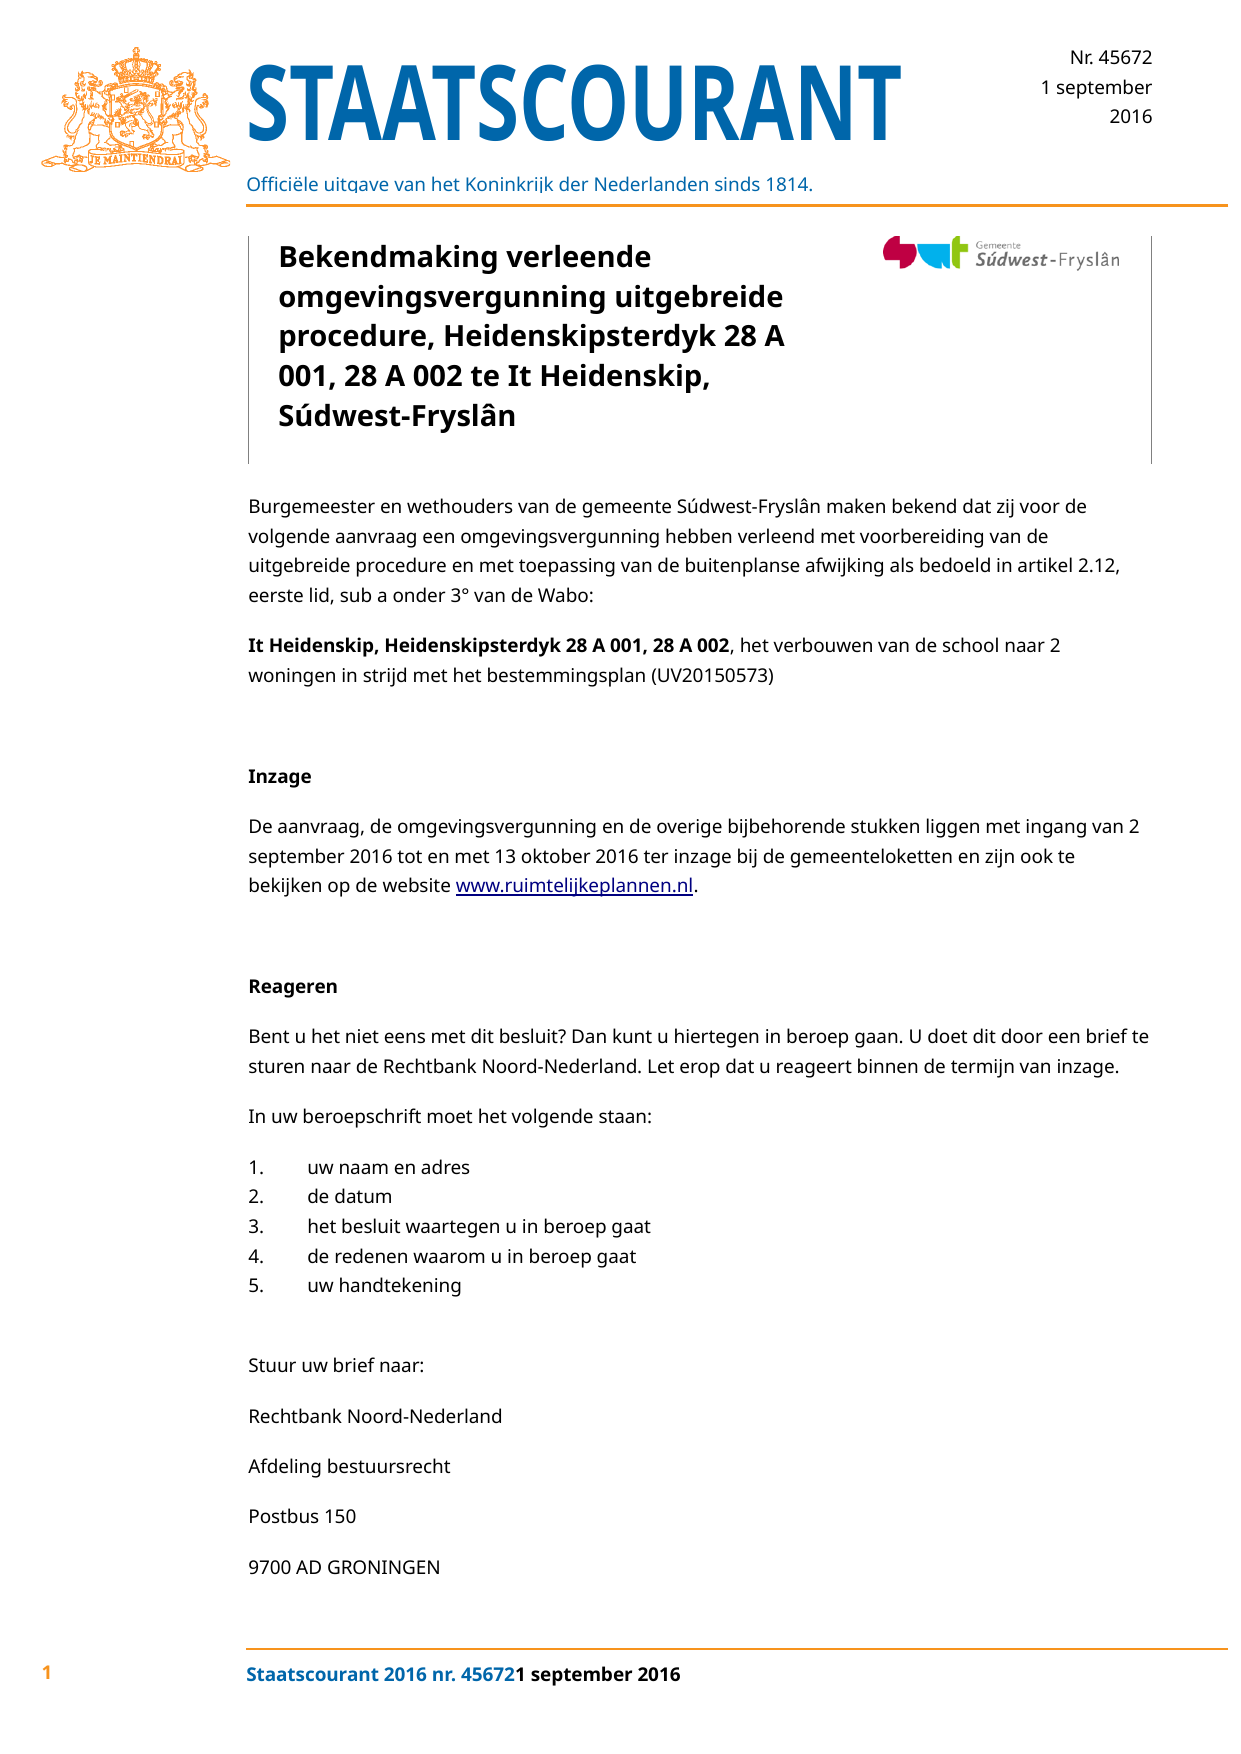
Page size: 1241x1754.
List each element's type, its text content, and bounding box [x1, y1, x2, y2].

list uw naam en adres [248, 1154, 1152, 1180]
list het besluit waartegen u in beroep gaat [248, 1213, 1152, 1239]
table_header [850, 236, 1151, 464]
text Afdeling bestuursrecht [248, 1453, 1152, 1479]
picture [882, 236, 1119, 272]
list de redenen waarom u in beroep gaat [248, 1243, 1152, 1269]
list uw handtekening [248, 1272, 1152, 1298]
list de datum [248, 1184, 1152, 1209]
text Burgemeester en wethouders van de gemeente Súdwest-Fryslân maken bekend dat zij voor de volgende aanvraag een omgevingsvergunning hebben verleend met voorbereiding van de uitgebreide procedure en met toepassing van de buitenplanse afwijking als bedoeld in artikel 2.12, eerste lid, sub a onder 3° van de Wabo: [248, 493, 1152, 608]
text Bent u het niet eens met dit besluit? Dan kunt u hiertegen in beroep gaan. U doet dit door een brief te sturen naar de Rechtbank Noord-Nederland. Let erop dat u reageert binnen de termijn van inzage. [248, 1024, 1152, 1079]
table_header Bekendmaking verleende omgevingsvergunning uitgebreide procedure, Heidenskipsterdyk 28 A 001, 28 A 002 te It Heidenskip, Súdwest-Fryslân [249, 236, 850, 464]
text 9700 AD GRONINGEN [248, 1554, 1152, 1580]
text De aanvraag, de omgevingsvergunning en de overige bijbehorende stukken liggen met ingang van 2 september 2016 tot en met 13 oktober 2016 ter inzage bij de gemeenteloketten en zijn ook te bekijken op de website www.ruimtelijkeplannen.nl. [248, 813, 1152, 898]
picture [41, 47, 231, 172]
text Inzage [248, 763, 1152, 789]
text Stuur uw brief naar: [248, 1352, 1152, 1378]
text Postbus 150 [248, 1504, 1152, 1529]
text It Heidenskip, Heidenskipsterdyk 28 A 001, 28 A 002, het verbouwen van de school naar 2 woningen in strijd met het bestemmingsplan (UV20150573) [248, 632, 1152, 688]
text In uw beroepschrift moet het volgende staan: [248, 1104, 1152, 1129]
text Rechtbank Noord-Nederland [248, 1403, 1152, 1429]
text Reageren [248, 973, 1152, 999]
